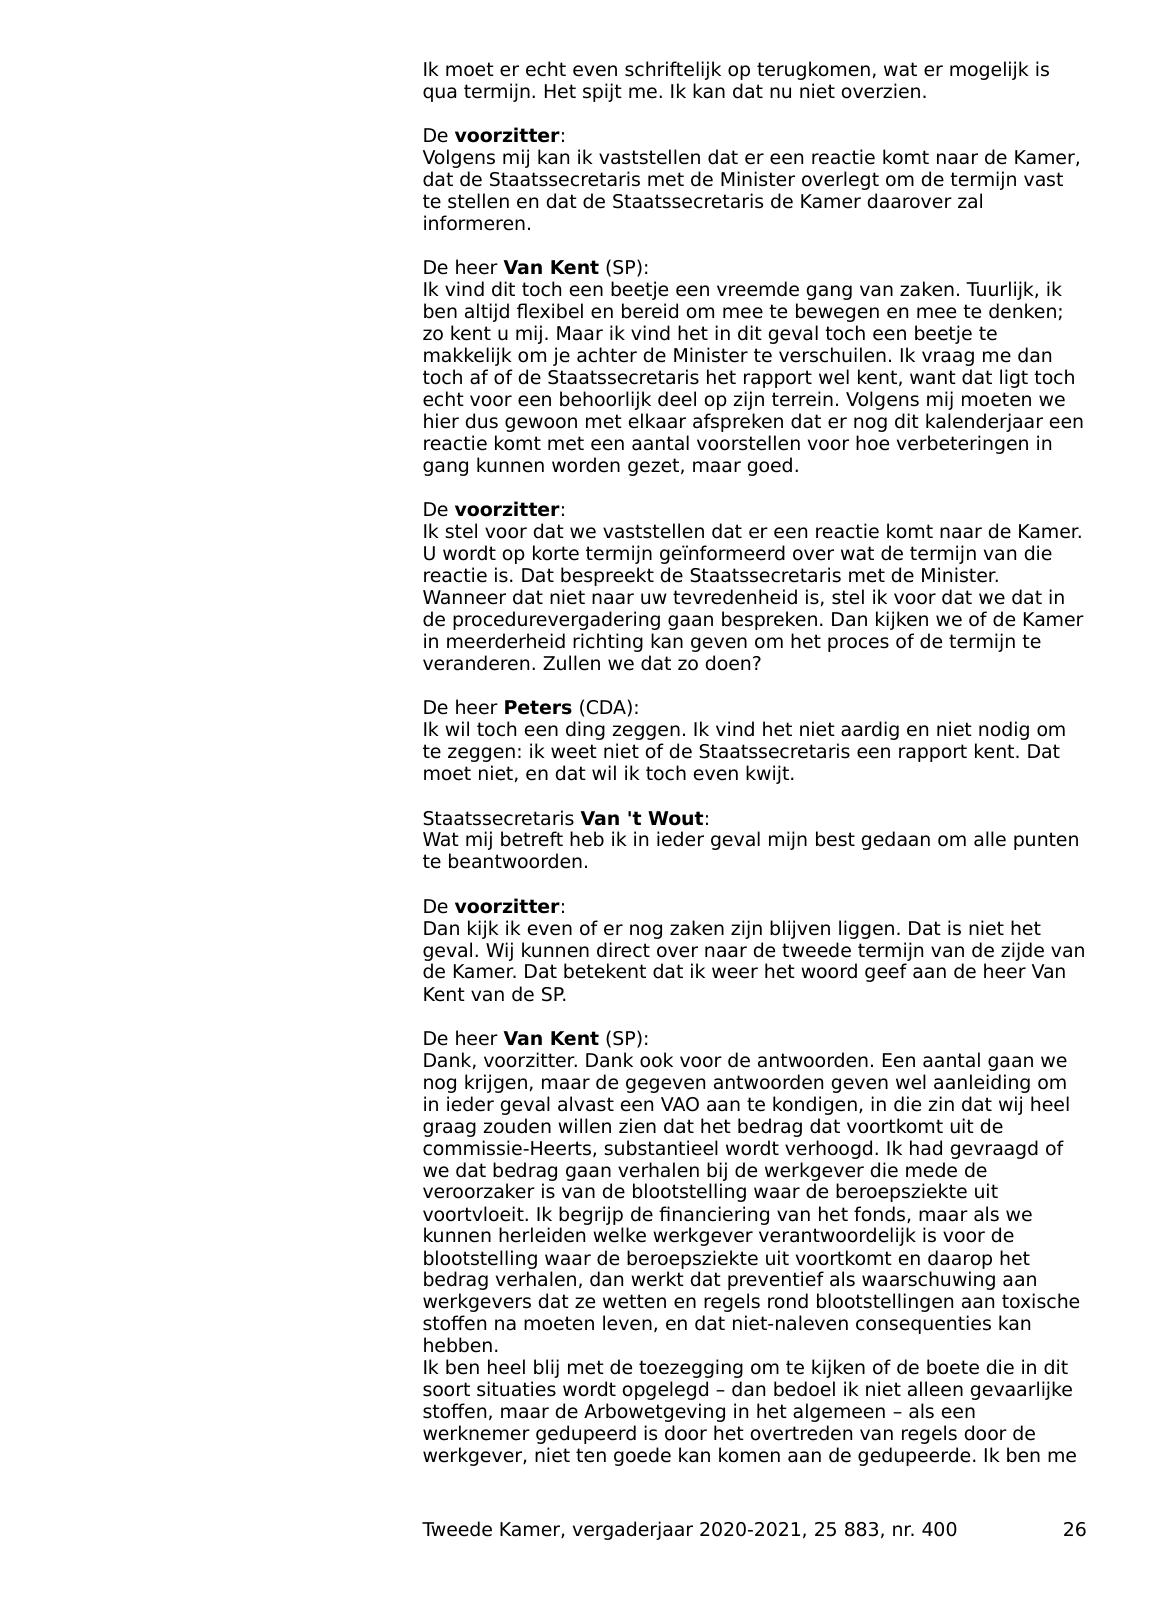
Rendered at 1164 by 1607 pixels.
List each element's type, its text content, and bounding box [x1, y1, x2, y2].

text Dan kijk ik even of er nog zaken zijn blijven liggen. Dat is niet het geval. Wij kunnen direct over naar de tweede termijn van de zijde van de Kamer. Dat betekent dat ik weer het woord geef aan de heer Van Kent van de SP. [422, 917, 1087, 1005]
text Dank, voorzitter. Dank ook voor de antwoorden. Een aantal gaan we nog krijgen, maar de gegeven antwoorden geven wel aanleiding om in ieder geval alvast een VAO aan te kondigen, in die zin dat wij heel graag zouden willen zien dat het bedrag dat voortkomt uit de commissie-Heerts, substantieel wordt verhoogd. Ik had gevraagd of we dat bedrag gaan verhalen bij de werkgever die mede de veroorzaker is van de blootstelling waar de beroepsziekte uit voortvloeit. Ik begrijp de financiering van het fonds, maar als we kunnen herleiden welke werkgever verantwoordelijk is voor de blootstelling waar de beroepsziekte uit voortkomt en daarop het bedrag verhalen, dan werkt dat preventief als waarschuwing aan werkgevers dat ze wetten en regels rond blootstellingen aan toxische stoffen na moeten leven, en dat niet-naleven consequenties kan hebben. [422, 1049, 1087, 1357]
text De heer Van Kent (SP): [422, 257, 1087, 279]
text De heer Peters (CDA): [422, 697, 1087, 719]
text Ik vind dit toch een beetje een vreemde gang van zaken. Tuurlijk, ik ben altijd flexibel en bereid om mee te bewegen en mee te denken; zo kent u mij. Maar ik vind het in dit geval toch een beetje te makkelijk om je achter de Minister te verschuilen. Ik vraag me dan toch af of de Staatssecretaris het rapport wel kent, want dat ligt toch echt voor een behoorlijk deel op zijn terrein. Volgens mij moeten we hier dus gewoon met elkaar afspreken dat er nog dit kalenderjaar een reactie komt met een aantal voorstellen voor hoe verbeteringen in gang kunnen worden gezet, maar goed. [422, 279, 1087, 477]
text Staatssecretaris Van 't Wout: [422, 807, 1087, 829]
text De voorzitter: [422, 499, 1087, 521]
text Ik stel voor dat we vaststellen dat er een reactie komt naar de Kamer. U wordt op korte termijn geïnformeerd over wat de termijn van die reactie is. Dat bespreekt de Staatssecretaris met de Minister. Wanneer dat niet naar uw tevredenheid is, stel ik voor dat we dat in de procedurevergadering gaan bespreken. Dan kijken we of de Kamer in meerderheid richting kan geven om het proces of de termijn te veranderen. Zullen we dat zo doen? [422, 521, 1087, 675]
text Wat mij betreft heb ik in ieder geval mijn best gedaan om alle punten te beantwoorden. [422, 829, 1087, 873]
text Ik moet er echt even schriftelijk op terugkomen, wat er mogelijk is qua termijn. Het spijt me. Ik kan dat nu niet overzien. [422, 59, 1087, 103]
text Volgens mij kan ik vaststellen dat er een reactie komt naar de Kamer, dat de Staatssecretaris met de Minister overlegt om de termijn vast te stellen en dat de Staatssecretaris de Kamer daarover zal informeren. [422, 147, 1087, 235]
text De voorzitter: [422, 125, 1087, 147]
text De voorzitter: [422, 896, 1087, 917]
text Ik wil toch een ding zeggen. Ik vind het niet aardig en niet nodig om te zeggen: ik weet niet of de Staatssecretaris een rapport kent. Dat moet niet, en dat wil ik toch even kwijt. [422, 719, 1087, 785]
text Ik ben heel blij met de toezegging om te kijken of de boete die in dit soort situaties wordt opgelegd – dan bedoel ik niet alleen gevaarlijke stoffen, maar de Arbowetgeving in het algemeen – als een werknemer gedupeerd is door het overtreden van regels door de werkgever, niet ten goede kan komen aan de gedupeerde. Ik ben me [422, 1357, 1087, 1467]
text De heer Van Kent (SP): [422, 1028, 1087, 1049]
